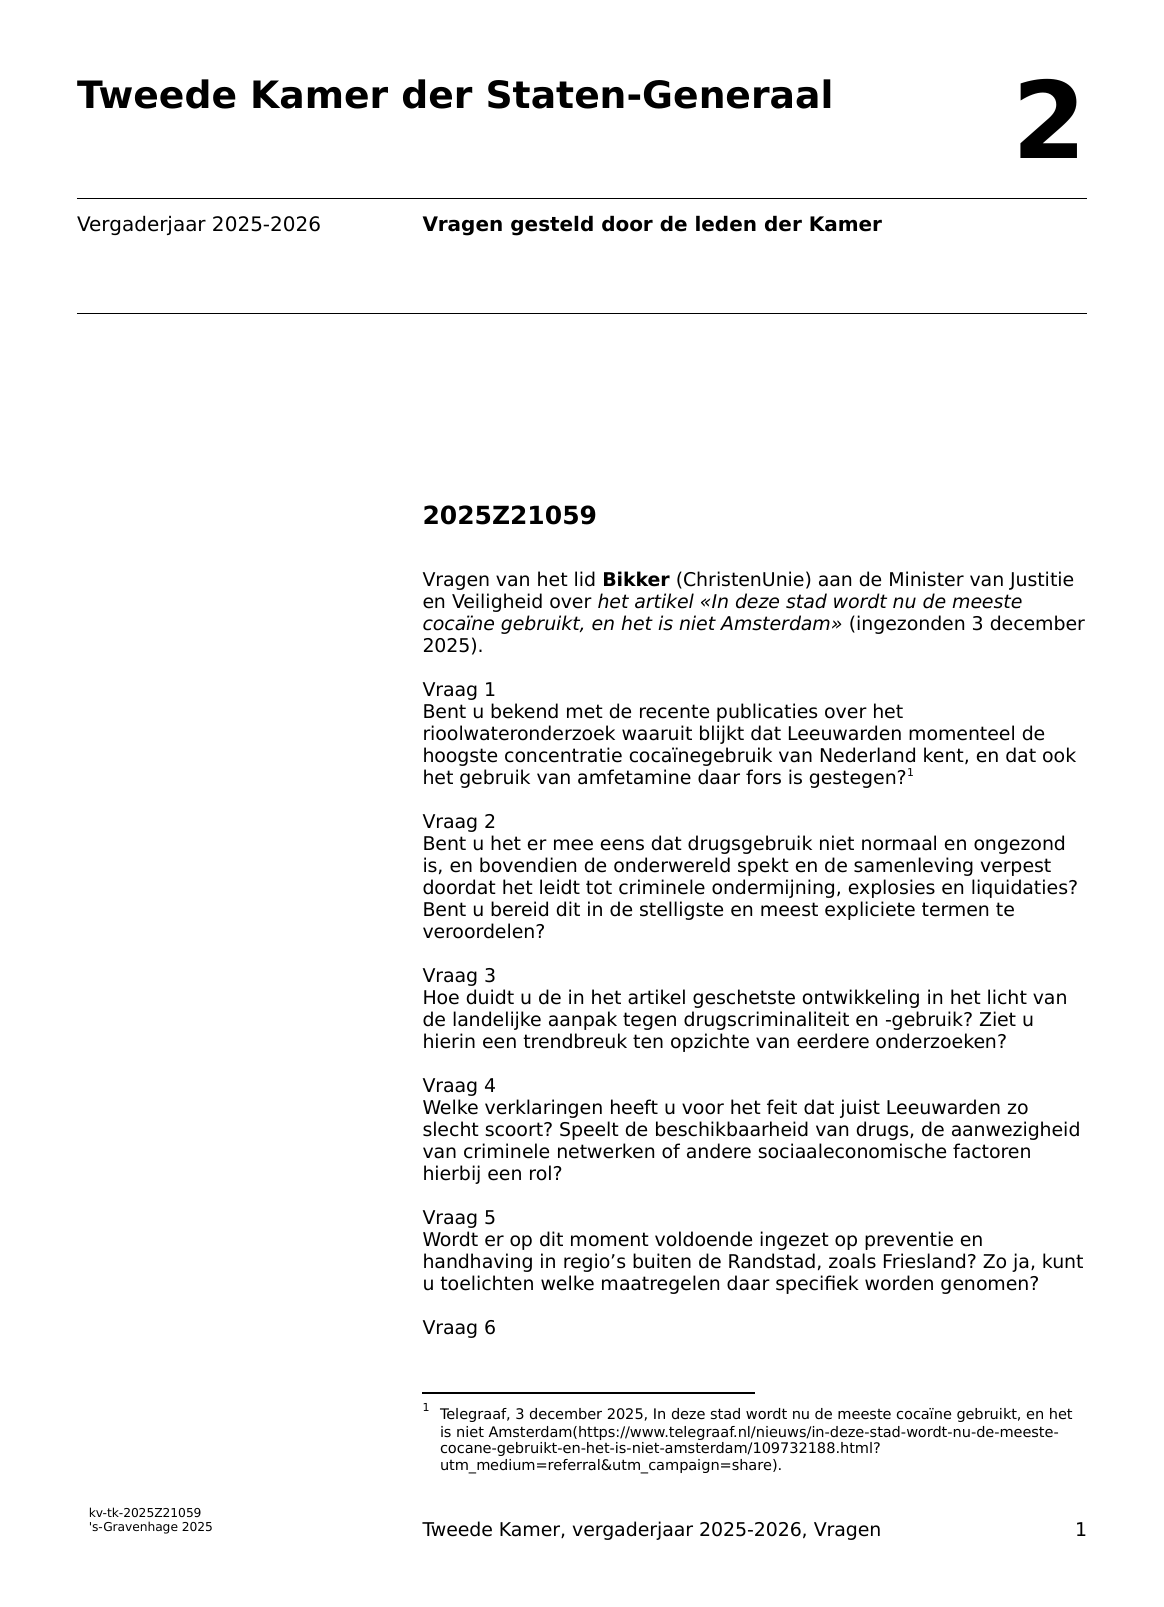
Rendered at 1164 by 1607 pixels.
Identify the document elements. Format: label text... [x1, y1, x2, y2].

table_header 2 [886, 59, 1087, 198]
text Wordt er op dit moment voldoende ingezet op preventie en handhaving in regio’s buiten de Randstad, zoals Friesland? Zo ja, kunt u toelichten welke maatregelen daar specifiek worden genomen? [422, 1229, 1087, 1295]
text Bent u bekend met de recente publicaties over het rioolwateronderzoek waaruit blijkt dat Leeuwarden momenteel de hoogste concentratie cocaïnegebruik van Nederland kent, en dat ook het gebruik van amfetamine daar fors is gestegen? [422, 701, 1087, 789]
text Hoe duidt u de in het artikel geschetste ontwikkeling in het licht van de landelijke aanpak tegen drugscriminaliteit en -gebruik? Ziet u hierin een trendbreuk ten opzichte van eerdere onderzoeken? [422, 987, 1087, 1053]
text Vraag 5 [422, 1207, 1087, 1229]
text Vraag 2 [422, 811, 1087, 833]
text 2025Z21059 [422, 501, 1087, 531]
text Bent u het er mee eens dat drugsgebruik niet normaal en ongezond is, en bovendien de onderwereld spekt en de samenleving verpest doordat het leidt tot criminele ondermijning, explosies en liquidaties? Bent u bereid dit in de stelligste en meest expliciete termen te veroordelen? [422, 833, 1087, 943]
text Vraag 3 [422, 965, 1087, 987]
text Vragen van het lid Bikker (ChristenUnie) aan de Minister van Justitie en Veiligheid over het artikel «In deze stad wordt nu de meeste cocaïne gebruikt, en het is niet Amsterdam» (ingezonden 3 december 2025). [422, 569, 1087, 657]
text kv-tk-2025Z21059 [88, 1506, 323, 1520]
text Welke verklaringen heeft u voor het feit dat juist Leeuwarden zo slecht scoort? Speelt de beschikbaarheid van drugs, de aanwezigheid van criminele netwerken of andere sociaaleconomische factoren hierbij een rol? [422, 1097, 1087, 1185]
table_cell Vragen gesteld door de leden der Kamer [422, 199, 1087, 313]
text Vraag 6 [422, 1317, 1087, 1339]
text 's-Gravenhage 2025 [88, 1520, 323, 1534]
table_header Tweede Kamer der Staten-Generaal [77, 59, 886, 198]
text Vraag 1 [422, 679, 1087, 701]
text Telegraaf, 3 december 2025, In deze stad wordt nu de meeste cocaïne gebruikt, en het is niet Amsterdam(https://www.telegraaf.nl/nieuws/in-deze-stad-wordt-nu-de-meeste-cocane-gebruikt-en-het-is-niet-amsterdam/109732188.html?utm_medium=referral&utm_campaign=share). [422, 1402, 1087, 1474]
text Vraag 4 [422, 1075, 1087, 1097]
table_cell Vergaderjaar 2025-2026 [77, 199, 422, 313]
